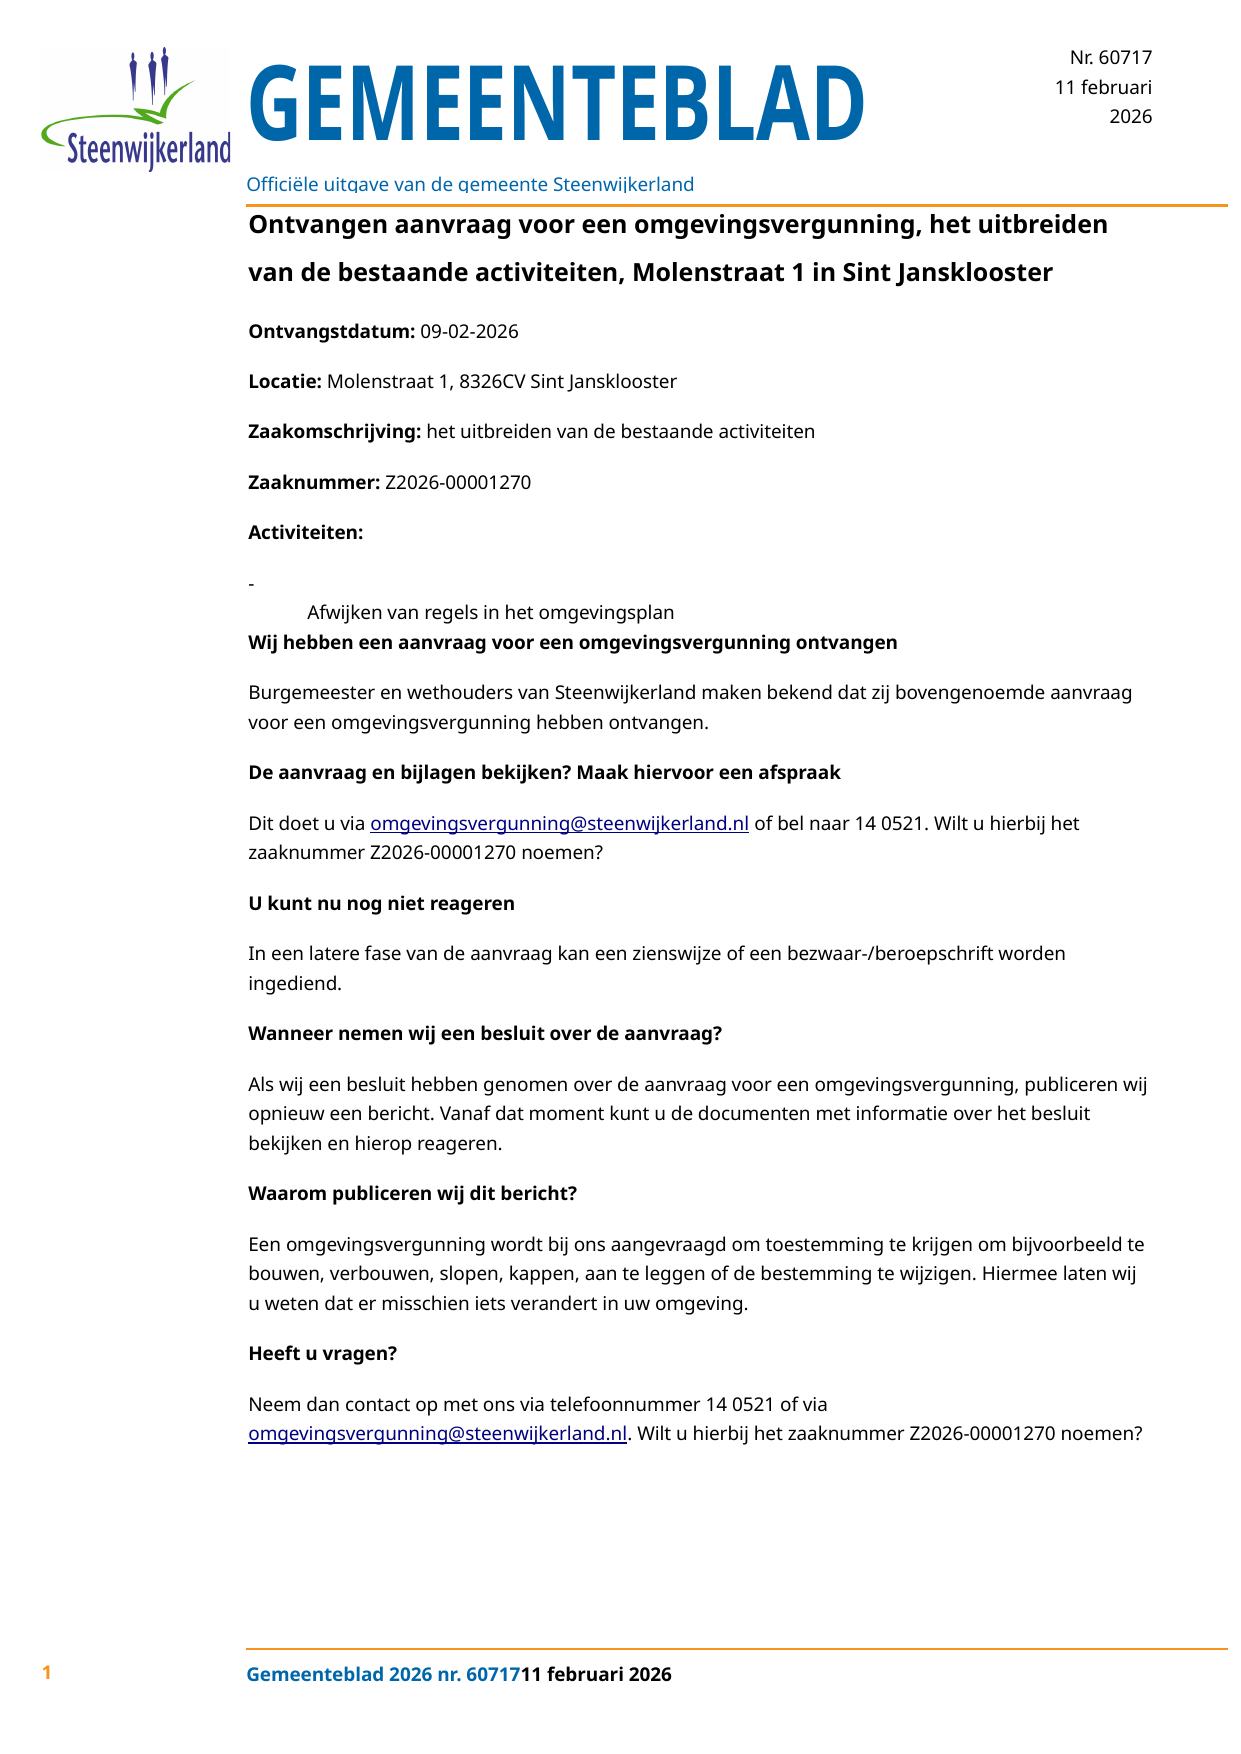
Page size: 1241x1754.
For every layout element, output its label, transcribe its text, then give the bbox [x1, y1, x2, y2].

text Ontvangstdatum: 09-02-2026 [248, 318, 1152, 344]
text Ontvangen aanvraag voor een omgevingsvergunning, het uitbreiden van de bestaande activiteiten, Molenstraat 1 in Sint Jansklooster [248, 207, 1152, 288]
text Zaaknummer: Z2026-00001270 [248, 469, 1152, 495]
text De aanvraag en bijlagen bekijken? Maak hiervoor een afspraak [248, 759, 1152, 785]
text In een latere fase van de aanvraag kan een zienswijze of een bezwaar-/beroepschrift worden ingediend. [248, 940, 1152, 996]
text Als wij een besluit hebben genomen over de aanvraag voor een omgevingsvergunning, publiceren wij opnieuw een bericht. Vanaf dat moment kunt u de documenten met informatie over het besluit bekijken en hierop reageren. [248, 1071, 1152, 1156]
text Waarom publiceren wij dit bericht? [248, 1180, 1152, 1206]
text Heeft u vragen? [248, 1340, 1152, 1366]
text Zaakomschrijving: het uitbreiden van de bestaande activiteiten [248, 419, 1152, 444]
text Een omgevingsvergunning wordt bij ons aangevraagd om toestemming te krijgen om bijvoorbeeld te bouwen, verbouwen, slopen, kappen, aan te leggen of de bestemming te wijzigen. Hiermee laten wij u weten dat er misschien iets verandert in uw omgeving. [248, 1231, 1152, 1316]
text U kunt nu nog niet reageren [248, 890, 1152, 916]
text Wij hebben een aanvraag voor een omgevingsvergunning ontvangen [248, 629, 1152, 655]
picture [41, 47, 231, 172]
text Dit doet u via omgevingsvergunning@steenwijkerland.nl of bel naar 14 0521. Wilt u hierbij het zaaknummer Z2026-00001270 noemen? [248, 810, 1152, 865]
text Burgemeester en wethouders van Steenwijkerland maken bekend dat zij bovengenoemde aanvraag voor een omgevingsvergunning hebben ontvangen. [248, 679, 1152, 735]
text Neem dan contact op met ons via telefoonnummer 14 0521 of via omgevingsvergunning@steenwijkerland.nl. Wilt u hierbij het zaaknummer Z2026-00001270 noemen? [248, 1391, 1152, 1446]
text Locatie: Molenstraat 1, 8326CV Sint Jansklooster [248, 368, 1152, 394]
text Wanneer nemen wij een besluit over de aanvraag? [248, 1020, 1152, 1046]
text Activiteiten: [248, 519, 1152, 545]
list Afwijken van regels in het omgevingsplan [248, 599, 1152, 625]
